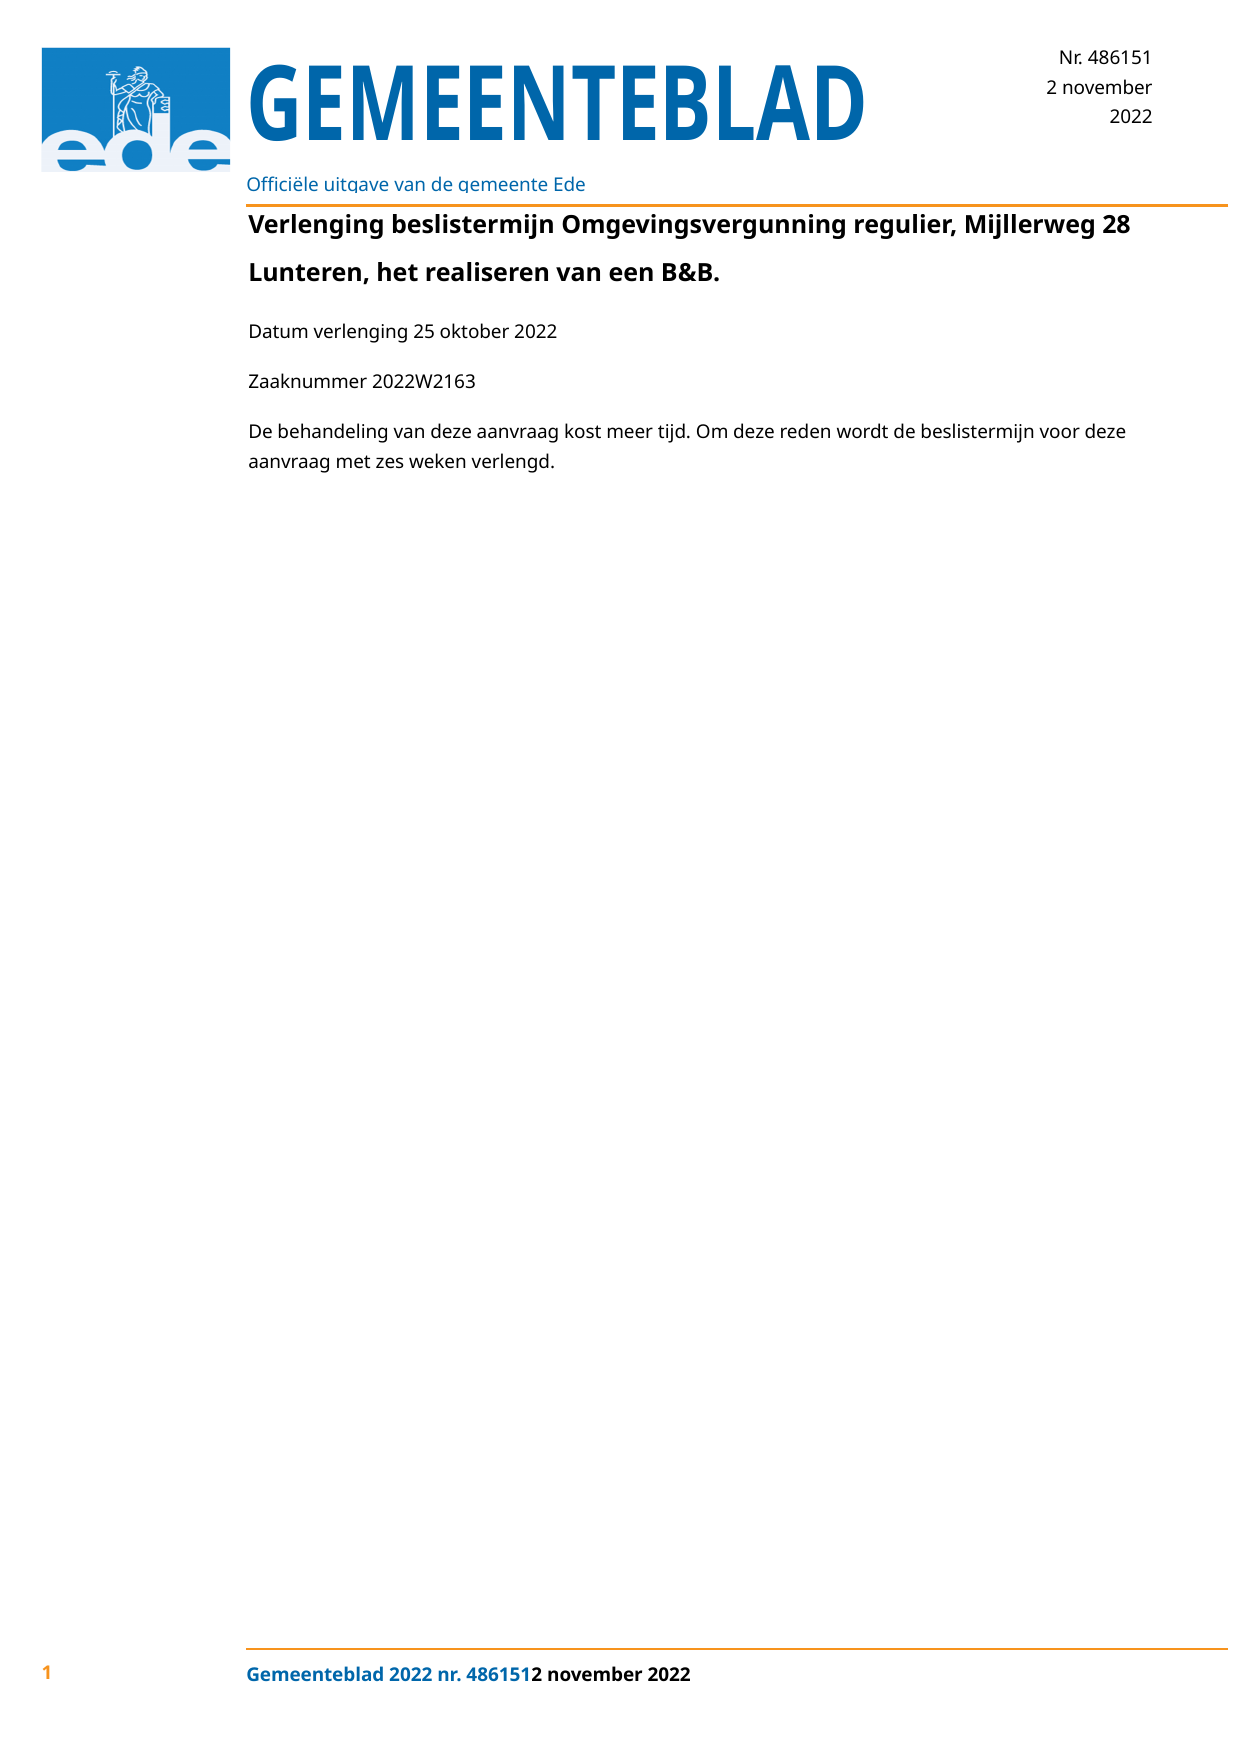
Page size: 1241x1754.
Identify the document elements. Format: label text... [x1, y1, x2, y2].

text De behandeling van deze aanvraag kost meer tijd. Om deze reden wordt de beslistermijn voor deze aanvraag met zes weken verlengd. [248, 419, 1152, 474]
text Verlenging beslistermijn Omgevingsvergunning regulier, Mijllerweg 28 Lunteren, het realiseren van een B&B. [248, 207, 1152, 288]
text Zaaknummer 2022W2163 [248, 368, 1152, 394]
text Datum verlenging 25 oktober 2022 [248, 318, 1152, 344]
picture [41, 47, 231, 172]
